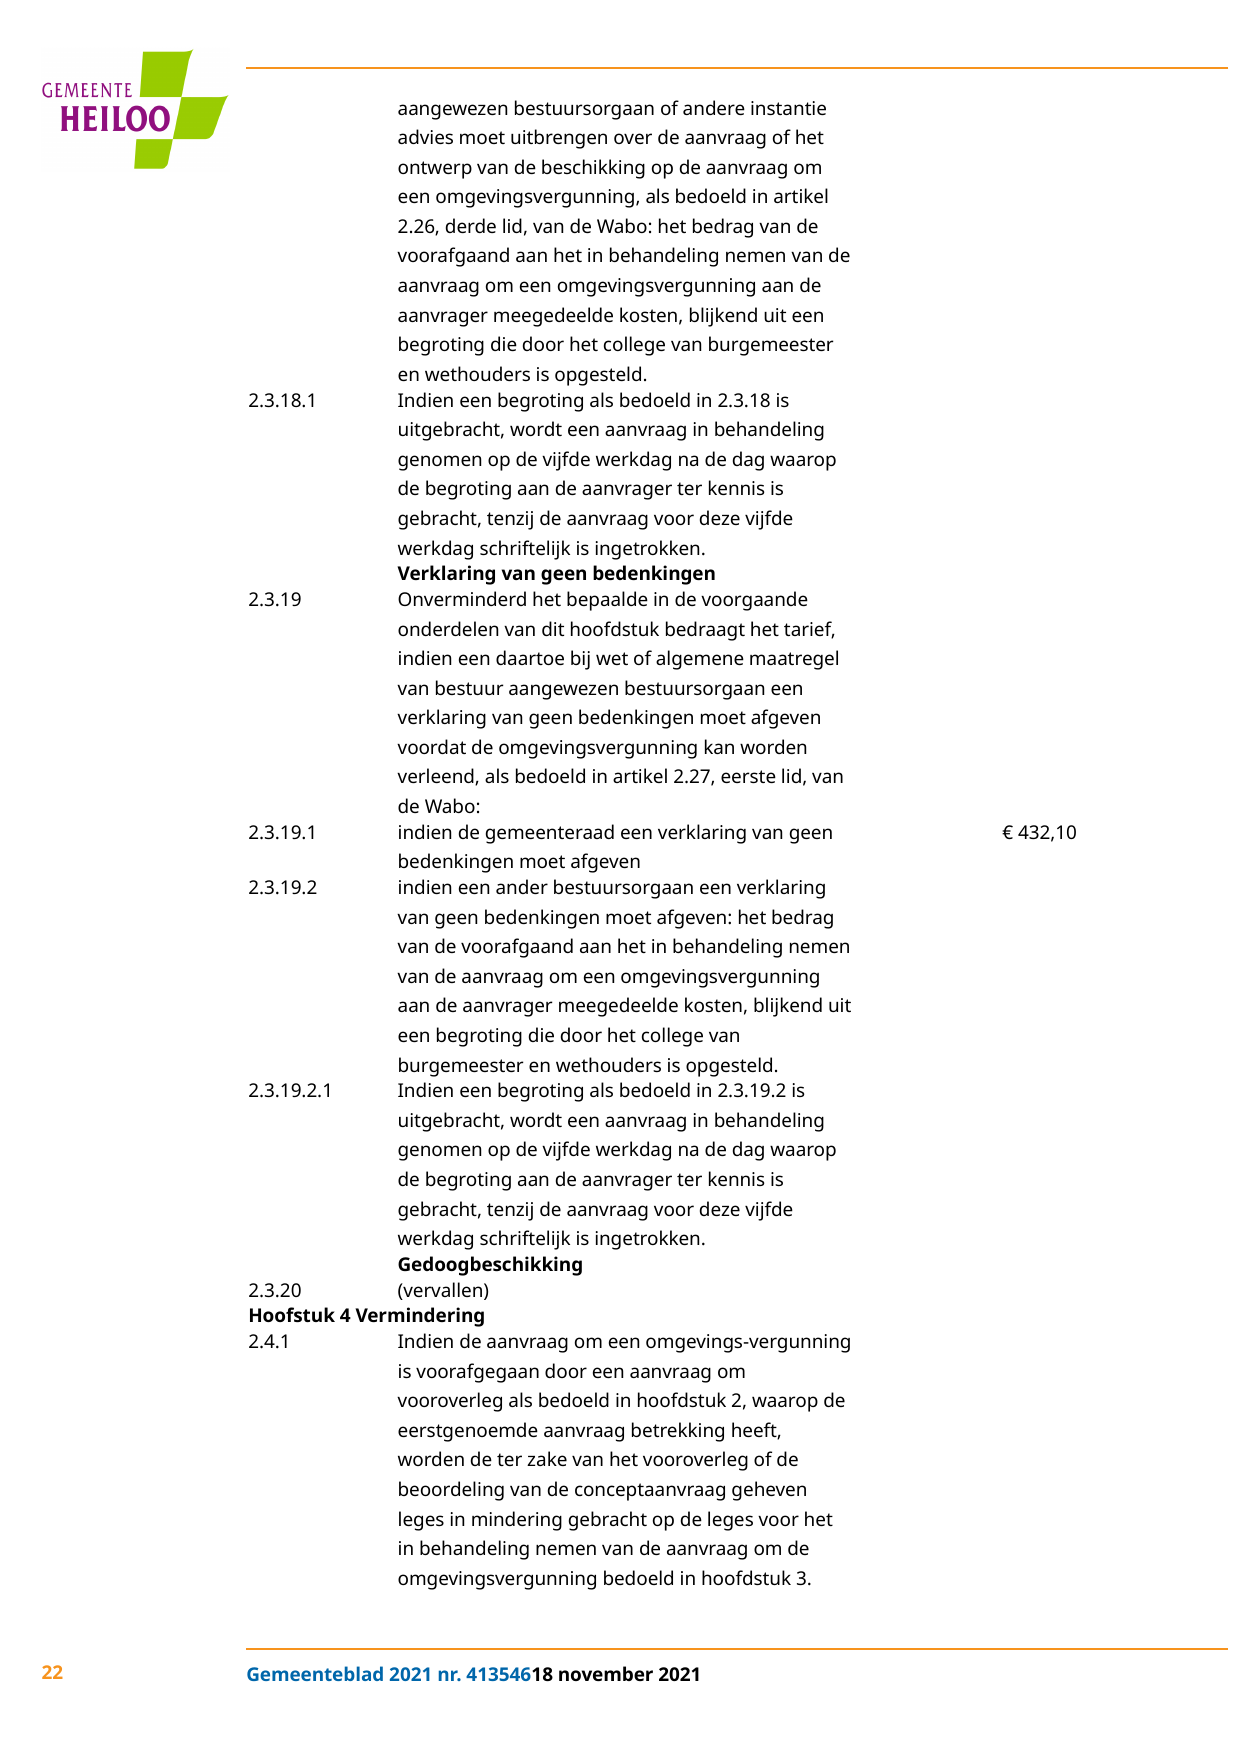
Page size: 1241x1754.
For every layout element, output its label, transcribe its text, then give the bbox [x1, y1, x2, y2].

table_cell [853, 387, 1002, 560]
table_cell Indien een begroting als bedoeld in 2.3.18 is uitgebracht, wordt een aanvraag in behandeling genomen op de vijfde werkdag na de dag waarop de begroting aan de aanvrager ter kennis is gebracht, tenzij de aanvraag voor deze vijfde werkdag schriftelijk is ingetrokken. [398, 387, 852, 560]
table_cell [1002, 1303, 1152, 1328]
table_cell [248, 95, 397, 387]
table_cell Hoofstuk 4 Vermindering [248, 1303, 852, 1328]
table_cell Indien de aanvraag om een omgevings-vergunning is voorafgegaan door een aanvraag om vooroverleg als bedoeld in hoofdstuk 2, waarop de eerstgenoemde aanvraag betrekking heeft, worden de ter zake van het vooroverleg of de beoordeling van de conceptaanvraag geheven leges in mindering gebracht op de leges voor het in behandeling nemen van de aanvraag om de omgevingsvergunning bedoeld in hoofdstuk 3. [398, 1328, 852, 1591]
table_cell [853, 819, 1002, 874]
table_cell [248, 1251, 397, 1277]
table_cell indien de gemeenteraad een verklaring van geen bedenkingen moet afgeven [398, 819, 852, 874]
table_cell [853, 560, 1002, 586]
table_cell (vervallen) [398, 1277, 852, 1303]
table_cell [1002, 387, 1152, 560]
table_cell [1002, 1328, 1152, 1591]
table_cell [853, 1328, 1002, 1591]
table_cell 2.3.19.2.1 [248, 1078, 397, 1251]
table_cell Onverminderd het bepaalde in de voorgaande onderdelen van dit hoofdstuk bedraagt het tarief, indien een daartoe bij wet of algemene maatregel van bestuur aangewezen bestuursorgaan een verklaring van geen bedenkingen moet afgeven voordat de omgevingsvergunning kan worden verleend, als bedoeld in artikel 2.27, eerste lid, van de Wabo: [398, 586, 852, 819]
table_cell [1002, 1078, 1152, 1251]
table_cell [853, 874, 1002, 1077]
table_cell [1002, 95, 1152, 387]
table_cell 2.3.19 [248, 586, 397, 819]
table_cell [853, 95, 1002, 387]
table_cell Indien een begroting als bedoeld in 2.3.19.2 is uitgebracht, wordt een aanvraag in behandeling genomen op de vijfde werkdag na de dag waarop de begroting aan de aanvrager ter kennis is gebracht, tenzij de aanvraag voor deze vijfde werkdag schriftelijk is ingetrokken. [398, 1078, 852, 1251]
table_cell [853, 1078, 1002, 1251]
table_cell indien een ander bestuursorgaan een verklaring van geen bedenkingen moet afgeven: het bedrag van de voorafgaand aan het in behandeling nemen van de aanvraag om een omgevingsvergunning aan de aanvrager meegedeelde kosten, blijkend uit een begroting die door het college van burgemeester en wethouders is opgesteld. [398, 874, 852, 1077]
table_cell 2.4.1 [248, 1328, 397, 1591]
picture [41, 47, 231, 172]
table_cell € 432,10 [1002, 819, 1152, 874]
table_cell 2.3.19.1 [248, 819, 397, 874]
table_cell 2.3.20 [248, 1277, 397, 1303]
table_cell 2.3.18.1 [248, 387, 397, 560]
table_cell [248, 560, 397, 586]
table_cell [1002, 1277, 1152, 1303]
table_cell [853, 1303, 1002, 1328]
table_cell [1002, 560, 1152, 586]
table_cell [1002, 874, 1152, 1077]
table_cell 2.3.19.2 [248, 874, 397, 1077]
table_cell [1002, 586, 1152, 819]
table_cell [853, 1251, 1002, 1277]
table_cell [853, 586, 1002, 819]
table_cell [853, 1277, 1002, 1303]
table_cell Verklaring van geen bedenkingen [398, 560, 852, 586]
table_cell aangewezen bestuursorgaan of andere instantie advies moet uitbrengen over de aanvraag of het ontwerp van de beschikking op de aanvraag om een omgevingsvergunning, als bedoeld in artikel 2.26, derde lid, van de Wabo: het bedrag van de voorafgaand aan het in behandeling nemen van de aanvraag om een omgevingsvergunning aan de aanvrager meegedeelde kosten, blijkend uit een begroting die door het college van burgemeester en wethouders is opgesteld. [398, 95, 852, 387]
table_cell [1002, 1251, 1152, 1277]
table_cell Gedoogbeschikking [398, 1251, 852, 1277]
